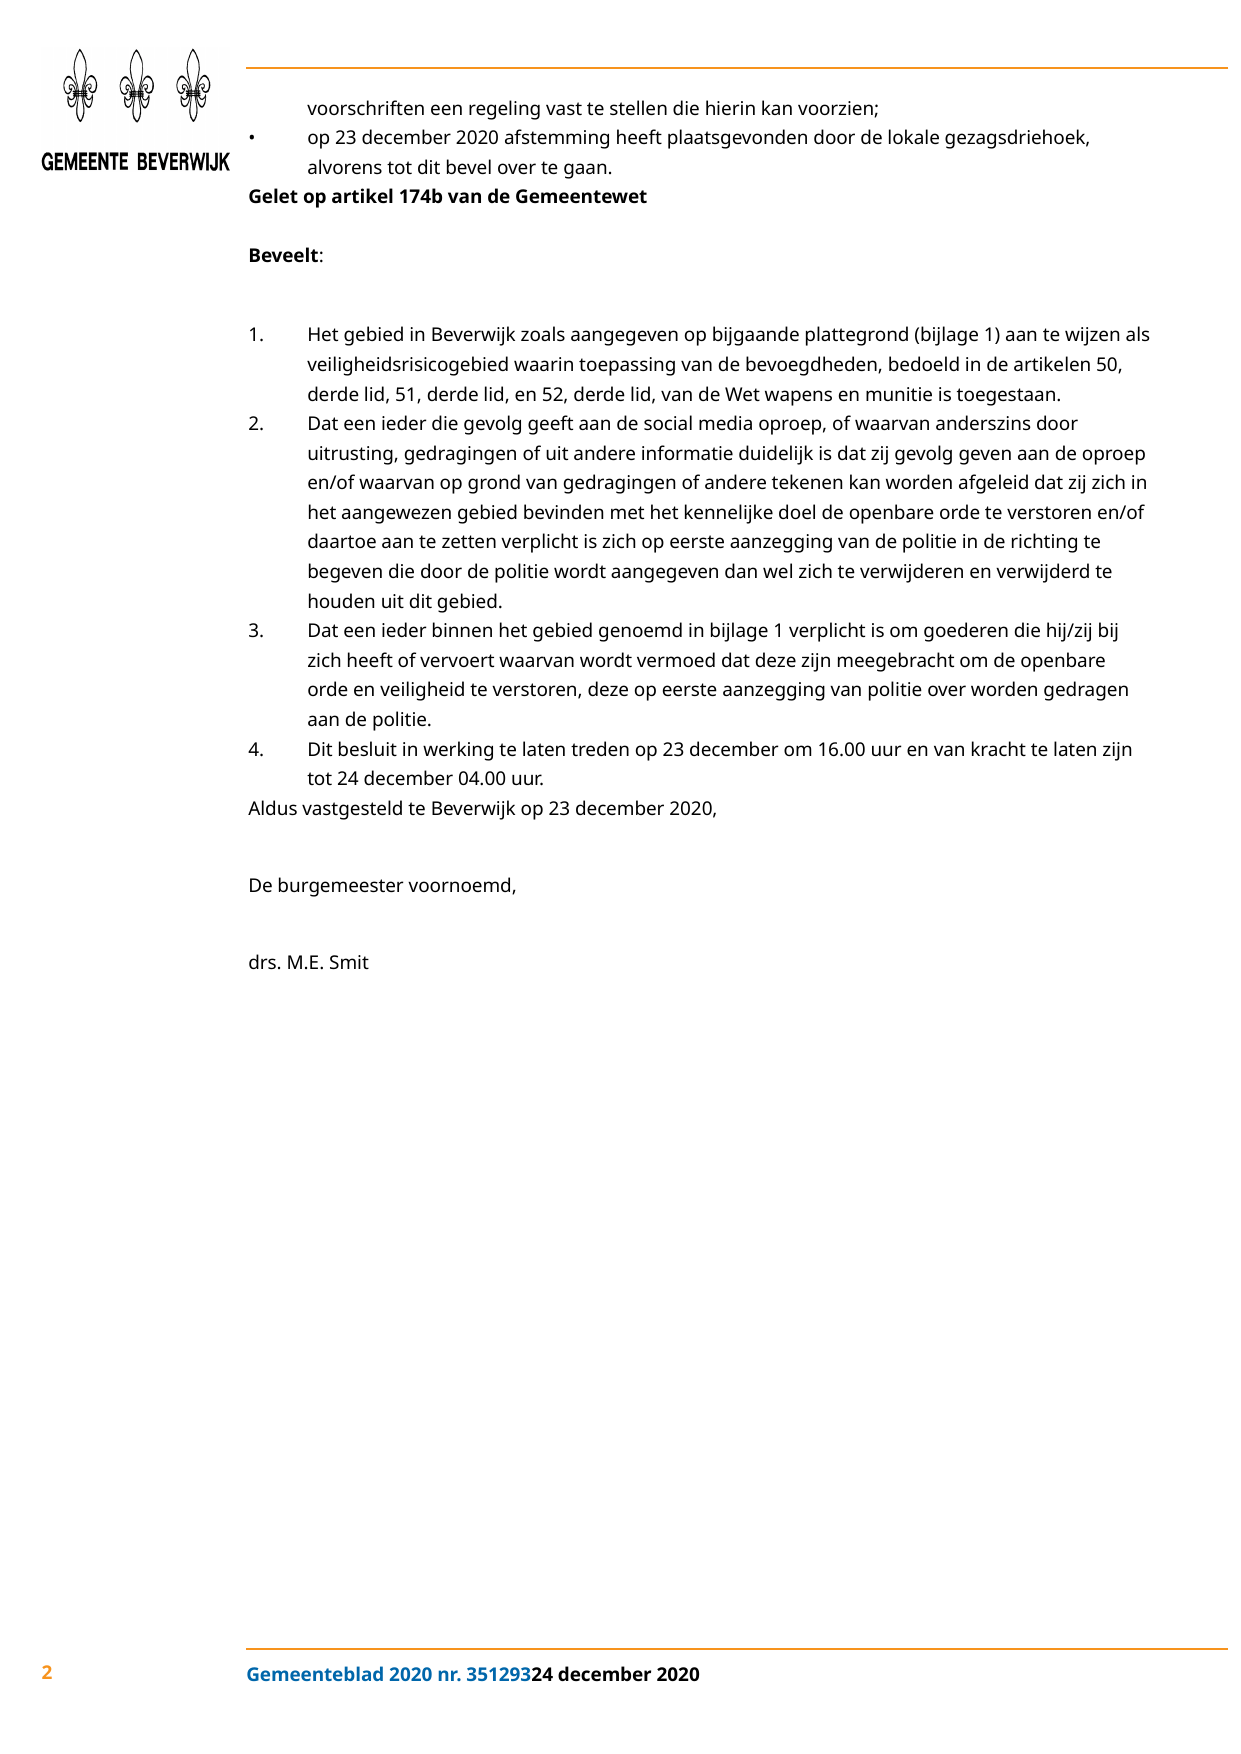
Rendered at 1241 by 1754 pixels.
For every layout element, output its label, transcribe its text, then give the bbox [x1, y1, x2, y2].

picture [41, 47, 231, 172]
text Beveelt: [248, 243, 1152, 268]
text drs. M.E. Smit [248, 949, 1152, 975]
list op 23 december 2020 afstemming heeft plaatsgevonden door de lokale gezagsdriehoek, alvorens tot dit bevel over te gaan. [248, 124, 1152, 180]
list Dat een ieder binnen het gebied genoemd in bijlage 1 verplicht is om goederen die hij/zij bij zich heeft of vervoert waarvan wordt vermoed dat deze zijn meegebracht om de openbare orde en veiligheid te verstoren, deze op eerste aanzegging van politie over worden gedragen aan de politie. [248, 617, 1152, 732]
text De burgemeester voornoemd, [248, 872, 1152, 898]
list Dat een ieder die gevolg geeft aan de social media oproep, of waarvan anderszins door uitrusting, gedragingen of uit andere informatie duidelijk is dat zij gevolg geven aan de oproep en/of waarvan op grond van gedragingen of andere tekenen kan worden afgeleid dat zij zich in het aangewezen gebied bevinden met het kennelijke doel de openbare orde te verstoren en/of daartoe aan te zetten verplicht is zich op eerste aanzegging van de politie in de richting te begeven die door de politie wordt aangegeven dan wel zich te verwijderen en verwijderd te houden uit dit gebied. [248, 410, 1152, 613]
text Aldus vastgesteld te Beverwijk op 23 december 2020, [248, 795, 1152, 821]
text Gelet op artikel 174b van de Gemeentewet [248, 183, 1152, 209]
list Dit besluit in werking te laten treden op 23 december om 16.00 uur en van kracht te laten zijn tot 24 december 04.00 uur. [248, 736, 1152, 791]
list Het gebied in Beverwijk zoals aangegeven op bijgaande plattegrond (bijlage 1) aan te wijzen als veiligheidsrisicogebied waarin toepassing van de bevoegdheden, bedoeld in de artikelen 50, derde lid, 51, derde lid, en 52, derde lid, van de Wet wapens en munitie is toegestaan. [248, 322, 1152, 406]
list voorschriften een regeling vast te stellen die hierin kan voorzien; [248, 95, 1152, 121]
